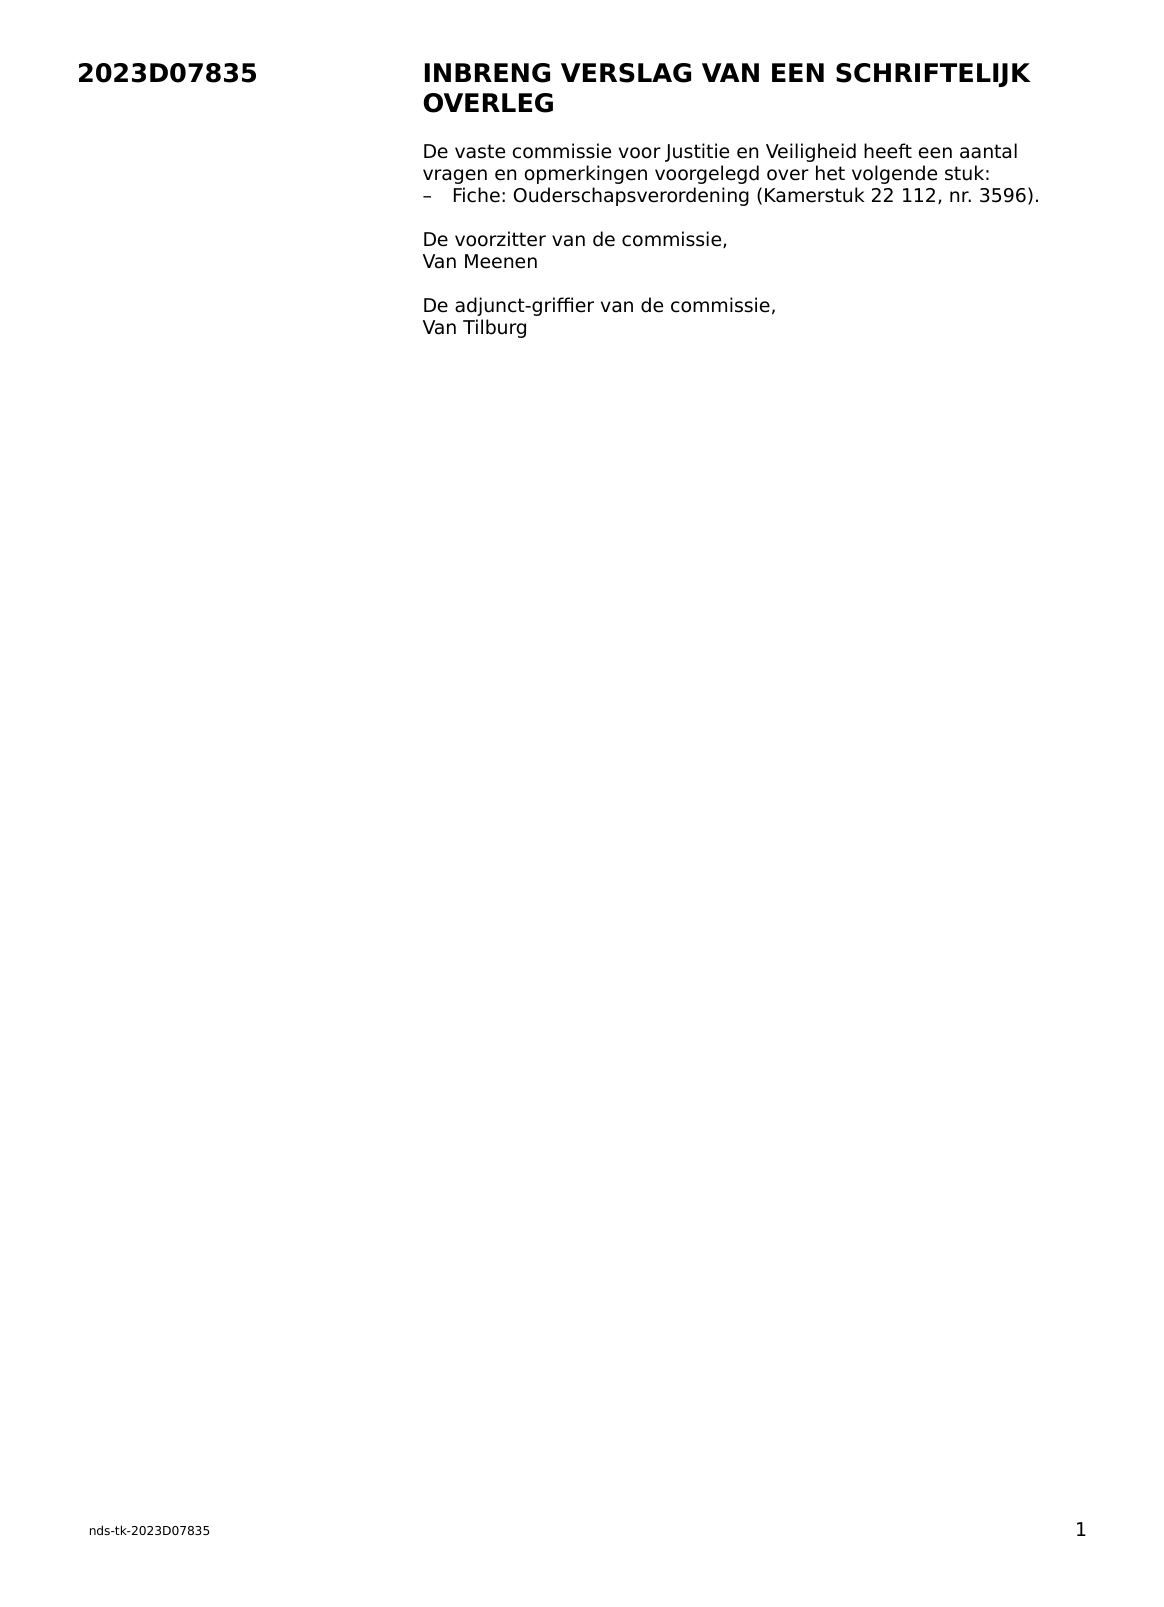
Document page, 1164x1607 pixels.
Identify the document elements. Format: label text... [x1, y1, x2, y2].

text – Fiche: Ouderschapsverordening (Kamerstuk 22 112, nr. 3596). [422, 184, 1087, 207]
text Van Meenen [422, 251, 1087, 273]
text De adjunct-griffier van de commissie, [422, 295, 1087, 317]
text De vaste commissie voor Justitie en Veiligheid heeft een aantal vragen en opmerkingen voorgelegd over het volgende stuk: [422, 141, 1087, 184]
text nds-tk-2023D07835 [88, 1524, 323, 1538]
text Van Tilburg [422, 317, 1087, 339]
text De voorzitter van de commissie, [422, 229, 1087, 251]
text 2023D07835 INBRENG VERSLAG VAN EEN SCHRIFTELIJK OVERLEG [77, 59, 1087, 118]
